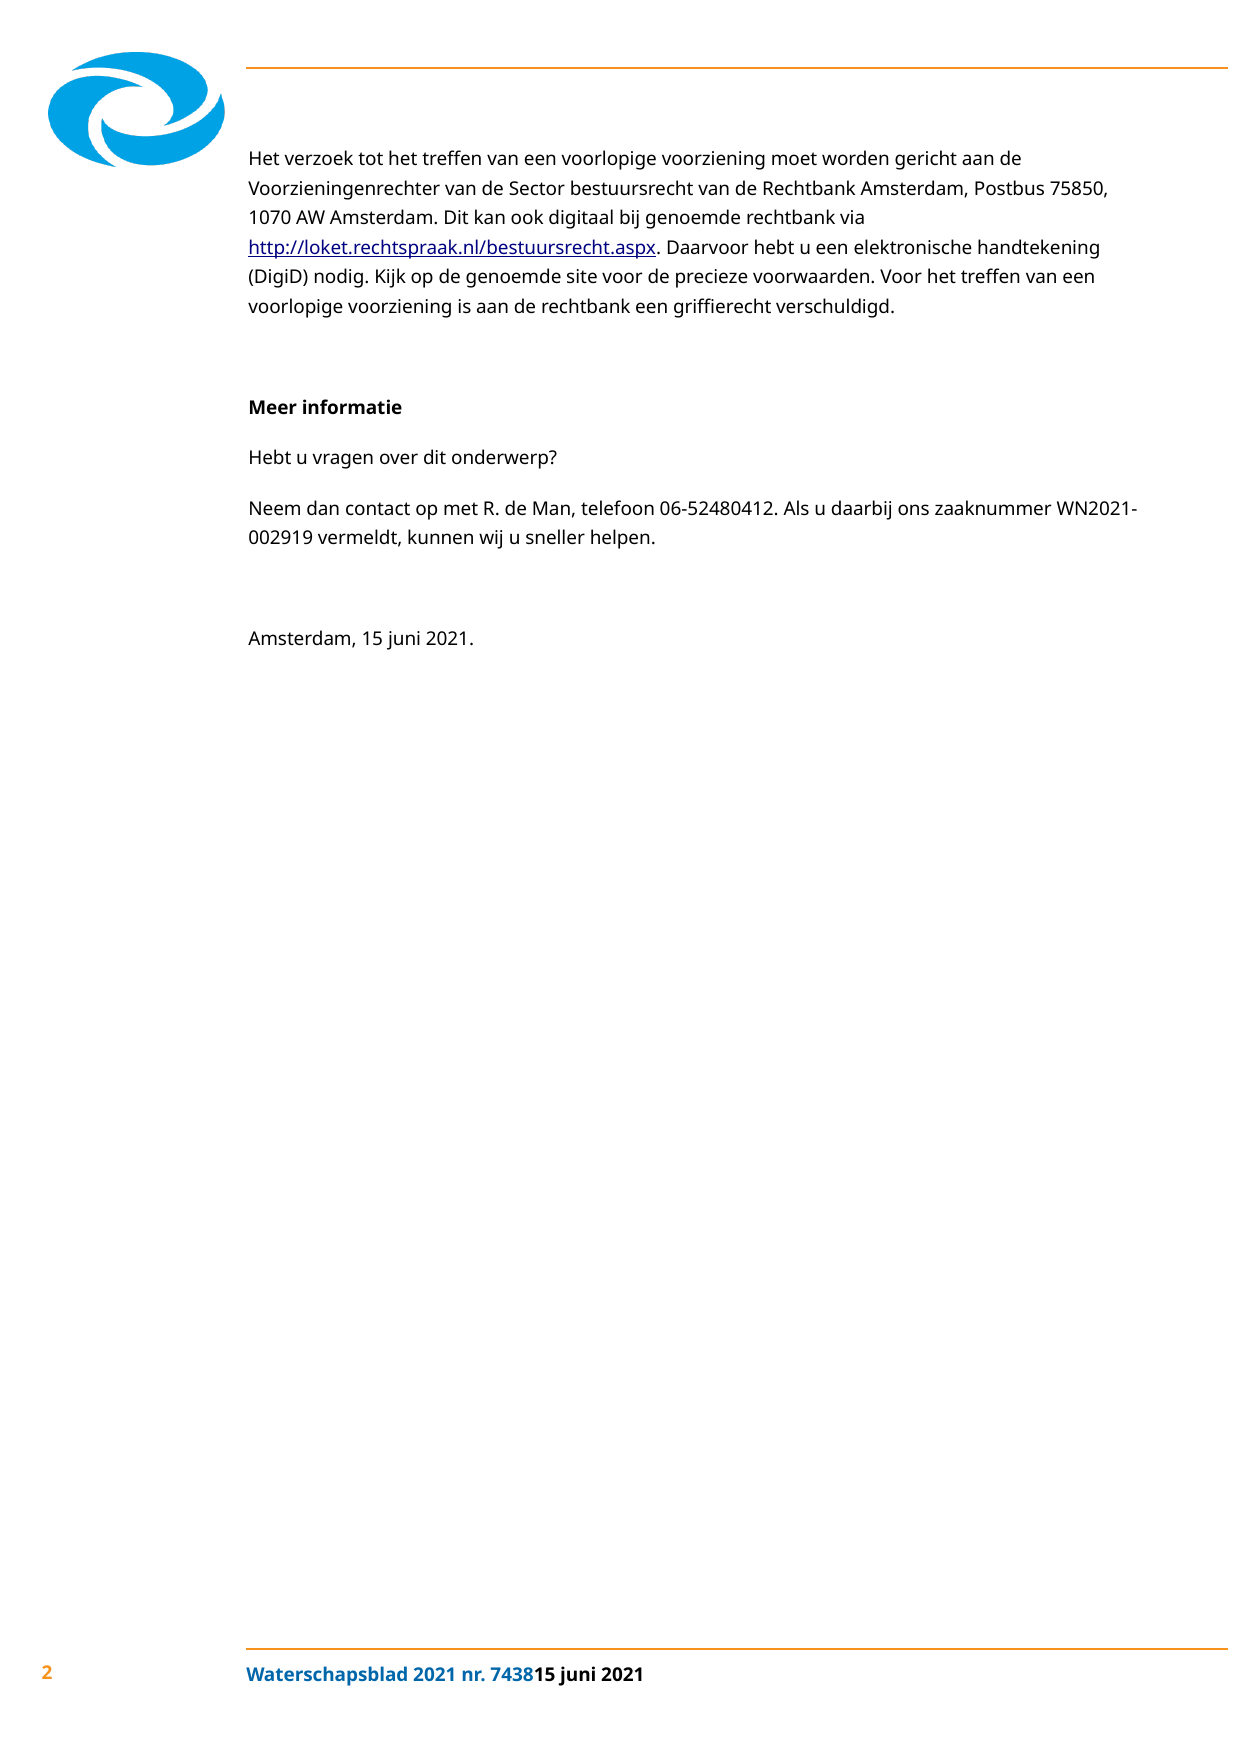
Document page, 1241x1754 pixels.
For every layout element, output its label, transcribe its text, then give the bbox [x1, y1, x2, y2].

text Het verzoek tot het treffen van een voorlopige voorziening moet worden gericht aan de Voorzieningenrechter van de Sector bestuursrecht van de Rechtbank Amsterdam, Postbus 75850, 1070 AW Amsterdam. Dit kan ook digitaal bij genoemde rechtbank via http://loket.rechtspraak.nl/bestuursrecht.aspx. Daarvoor hebt u een elektronische handtekening (DigiD) nodig. Kijk op de genoemde site voor de precieze voorwaarden. Voor het treffen van een voorlopige voorziening is aan de rechtbank een griffierecht verschuldigd. [248, 145, 1152, 319]
text Hebt u vragen over dit onderwerp? [248, 444, 1152, 470]
text Neem dan contact op met R. de Man, telefoon 06-52480412. Als u daarbij ons zaaknummer WN2021-002919 vermeldt, kunnen wij u sneller helpen. [248, 495, 1152, 550]
text Amsterdam, 15 juni 2021. [248, 625, 1152, 651]
picture [41, 47, 231, 172]
text Meer informatie [248, 394, 1152, 420]
